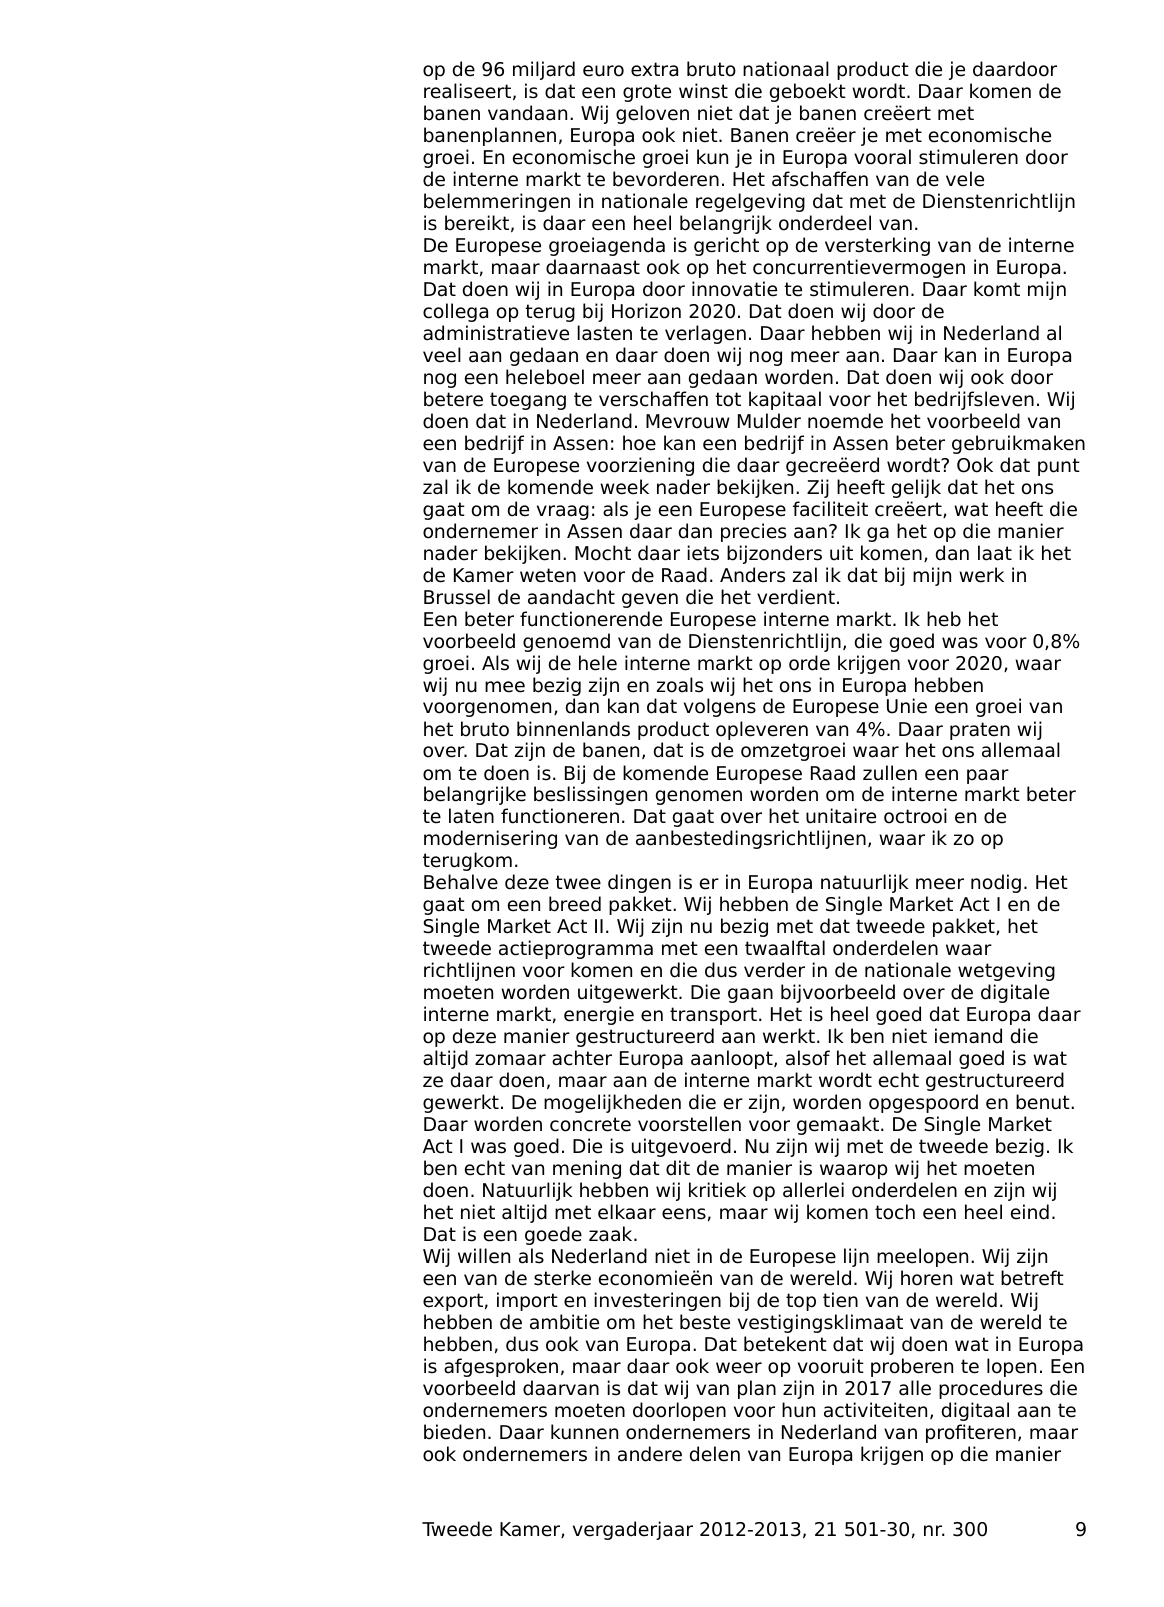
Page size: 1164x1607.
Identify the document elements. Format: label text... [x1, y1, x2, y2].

text Wij willen als Nederland niet in de Europese lijn meelopen. Wij zijn een van de sterke economieën van de wereld. Wij horen wat betreft export, import en investeringen bij de top tien van de wereld. Wij hebben de ambitie om het beste vestigingsklimaat van de wereld te hebben, dus ook van Europa. Dat betekent dat wij doen wat in Europa is afgesproken, maar daar ook weer op vooruit proberen te lopen. Een voorbeeld daarvan is dat wij van plan zijn in 2017 alle procedures die ondernemers moeten doorlopen voor hun activiteiten, digitaal aan te bieden. Daar kunnen ondernemers in Nederland van profiteren, maar ook ondernemers in andere delen van Europa krijgen op die manier [422, 1246, 1087, 1466]
text De Europese groeiagenda is gericht op de versterking van de interne markt, maar daarnaast ook op het concurrentievermogen in Europa. Dat doen wij in Europa door innovatie te stimuleren. Daar komt mijn collega op terug bij Horizon 2020. Dat doen wij door de administratieve lasten te verlagen. Daar hebben wij in Nederland al veel aan gedaan en daar doen wij nog meer aan. Daar kan in Europa nog een heleboel meer aan gedaan worden. Dat doen wij ook door betere toegang te verschaffen tot kapitaal voor het bedrijfsleven. Wij doen dat in Nederland. Mevrouw Mulder noemde het voorbeeld van een bedrijf in Assen: hoe kan een bedrijf in Assen beter gebruikmaken van de Europese voorziening die daar gecreëerd wordt? Ook dat punt zal ik de komende week nader bekijken. Zij heeft gelijk dat het ons gaat om de vraag: als je een Europese faciliteit creëert, wat heeft die ondernemer in Assen daar dan precies aan? Ik ga het op die manier nader bekijken. Mocht daar iets bijzonders uit komen, dan laat ik het de Kamer weten voor de Raad. Anders zal ik dat bij mijn werk in Brussel de aandacht geven die het verdient. [422, 235, 1087, 608]
text Een beter functionerende Europese interne markt. Ik heb het voorbeeld genoemd van de Dienstenrichtlijn, die goed was voor 0,8% groei. Als wij de hele interne markt op orde krijgen voor 2020, waar wij nu mee bezig zijn en zoals wij het ons in Europa hebben voorgenomen, dan kan dat volgens de Europese Unie een groei van het bruto binnenlands product opleveren van 4%. Daar praten wij over. Dat zijn de banen, dat is de omzetgroei waar het ons allemaal om te doen is. Bij de komende Europese Raad zullen een paar belangrijke beslissingen genomen worden om de interne markt beter te laten functioneren. Dat gaat over het unitaire octrooi en de modernisering van de aanbestedingsrichtlijnen, waar ik zo op terugkom. [422, 608, 1087, 872]
text Behalve deze twee dingen is er in Europa natuurlijk meer nodig. Het gaat om een breed pakket. Wij hebben de Single Market Act I en de Single Market Act II. Wij zijn nu bezig met dat tweede pakket, het tweede actieprogramma met een twaalftal onderdelen waar richtlijnen voor komen en die dus verder in de nationale wetgeving moeten worden uitgewerkt. Die gaan bijvoorbeeld over de digitale interne markt, energie en transport. Het is heel goed dat Europa daar op deze manier gestructureerd aan werkt. Ik ben niet iemand die altijd zomaar achter Europa aanloopt, alsof het allemaal goed is wat ze daar doen, maar aan de interne markt wordt echt gestructureerd gewerkt. De mogelijkheden die er zijn, worden opgespoord en benut. Daar worden concrete voorstellen voor gemaakt. De Single Market Act I was goed. Die is uitgevoerd. Nu zijn wij met de tweede bezig. Ik ben echt van mening dat dit de manier is waarop wij het moeten doen. Natuurlijk hebben wij kritiek op allerlei onderdelen en zijn wij het niet altijd met elkaar eens, maar wij komen toch een heel eind. Dat is een goede zaak. [422, 872, 1087, 1246]
text op de 96 miljard euro extra bruto nationaal product die je daardoor realiseert, is dat een grote winst die geboekt wordt. Daar komen de banen vandaan. Wij geloven niet dat je banen creëert met banenplannen, Europa ook niet. Banen creëer je met economische groei. En economische groei kun je in Europa vooral stimuleren door de interne markt te bevorderen. Het afschaffen van de vele belemmeringen in nationale regelgeving dat met de Dienstenrichtlijn is bereikt, is daar een heel belangrijk onderdeel van. [422, 59, 1087, 235]
